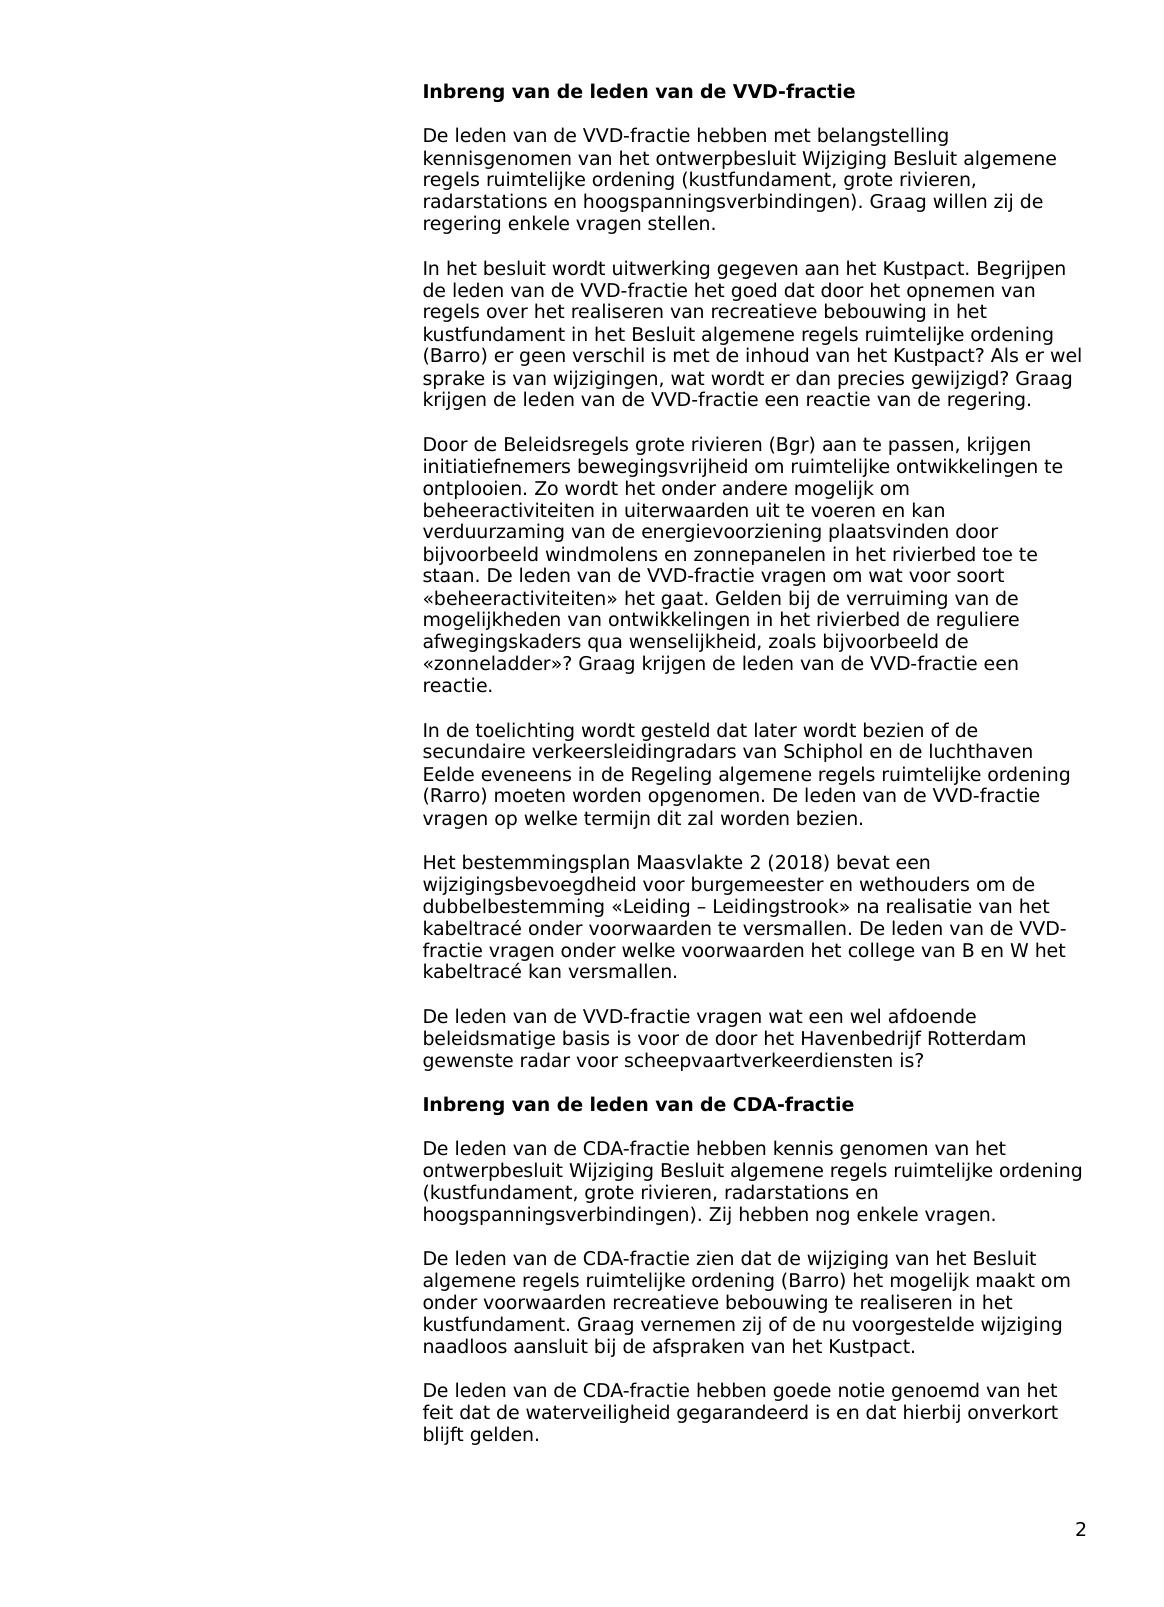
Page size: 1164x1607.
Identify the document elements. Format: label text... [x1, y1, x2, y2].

text De leden van de CDA-fractie hebben kennis genomen van het ontwerpbesluit Wijziging Besluit algemene regels ruimtelijke ordening (kustfundament, grote rivieren, radarstations en hoogspanningsverbindingen). Zij hebben nog enkele vragen. [422, 1138, 1087, 1226]
text De leden van de VVD-fractie hebben met belangstelling kennisgenomen van het ontwerpbesluit Wijziging Besluit algemene regels ruimtelijke ordening (kustfundament, grote rivieren, radarstations en hoogspanningsverbindingen). Graag willen zij de regering enkele vragen stellen. [422, 125, 1087, 235]
text De leden van de VVD-fractie vragen wat een wel afdoende beleidsmatige basis is voor de door het Havenbedrijf Rotterdam gewenste radar voor scheepvaartverkeerdiensten is? [422, 1006, 1087, 1072]
text De leden van de CDA-fractie zien dat de wijziging van het Besluit algemene regels ruimtelijke ordening (Barro) het mogelijk maakt om onder voorwaarden recreatieve bebouwing te realiseren in het kustfundament. Graag vernemen zij of de nu voorgestelde wijziging naadloos aansluit bij de afspraken van het Kustpact. [422, 1248, 1087, 1358]
text In de toelichting wordt gesteld dat later wordt bezien of de secundaire verkeersleidingradars van Schiphol en de luchthaven Eelde eveneens in de Regeling algemene regels ruimtelijke ordening (Rarro) moeten worden opgenomen. De leden van de VVD-fractie vragen op welke termijn dit zal worden bezien. [422, 719, 1087, 829]
text De leden van de CDA-fractie hebben goede notie genoemd van het feit dat de waterveiligheid gegarandeerd is en dat hierbij onverkort blijft gelden. [422, 1380, 1087, 1446]
subtitle Inbreng van de leden van de CDA-fractie [422, 1094, 1087, 1116]
text Het bestemmingsplan Maasvlakte 2 (2018) bevat een wijzigingsbevoegdheid voor burgemeester en wethouders om de dubbelbestemming «Leiding – Leidingstrook» na realisatie van het kabeltracé onder voorwaarden te versmallen. De leden van de VVD-fractie vragen onder welke voorwaarden het college van B en W het kabeltracé kan versmallen. [422, 852, 1087, 983]
text Door de Beleidsregels grote rivieren (Bgr) aan te passen, krijgen initiatiefnemers bewegingsvrijheid om ruimtelijke ontwikkelingen te ontplooien. Zo wordt het onder andere mogelijk om beheeractiviteiten in uiterwaarden uit te voeren en kan verduurzaming van de energievoorziening plaatsvinden door bijvoorbeeld windmolens en zonnepanelen in het rivierbed toe te staan. De leden van de VVD-fractie vragen om wat voor soort «beheeractiviteiten» het gaat. Gelden bij de verruiming van de mogelijkheden van ontwikkelingen in het rivierbed de reguliere afwegingskaders qua wenselijkheid, zoals bijvoorbeeld de «zonneladder»? Graag krijgen de leden van de VVD-fractie een reactie. [422, 433, 1087, 697]
subtitle Inbreng van de leden van de VVD-fractie [422, 81, 1087, 103]
text In het besluit wordt uitwerking gegeven aan het Kustpact. Begrijpen de leden van de VVD-fractie het goed dat door het opnemen van regels over het realiseren van recreatieve bebouwing in het kustfundament in het Besluit algemene regels ruimtelijke ordening (Barro) er geen verschil is met de inhoud van het Kustpact? Als er wel sprake is van wijzigingen, wat wordt er dan precies gewijzigd? Graag krijgen de leden van de VVD-fractie een reactie van de regering. [422, 257, 1087, 411]
